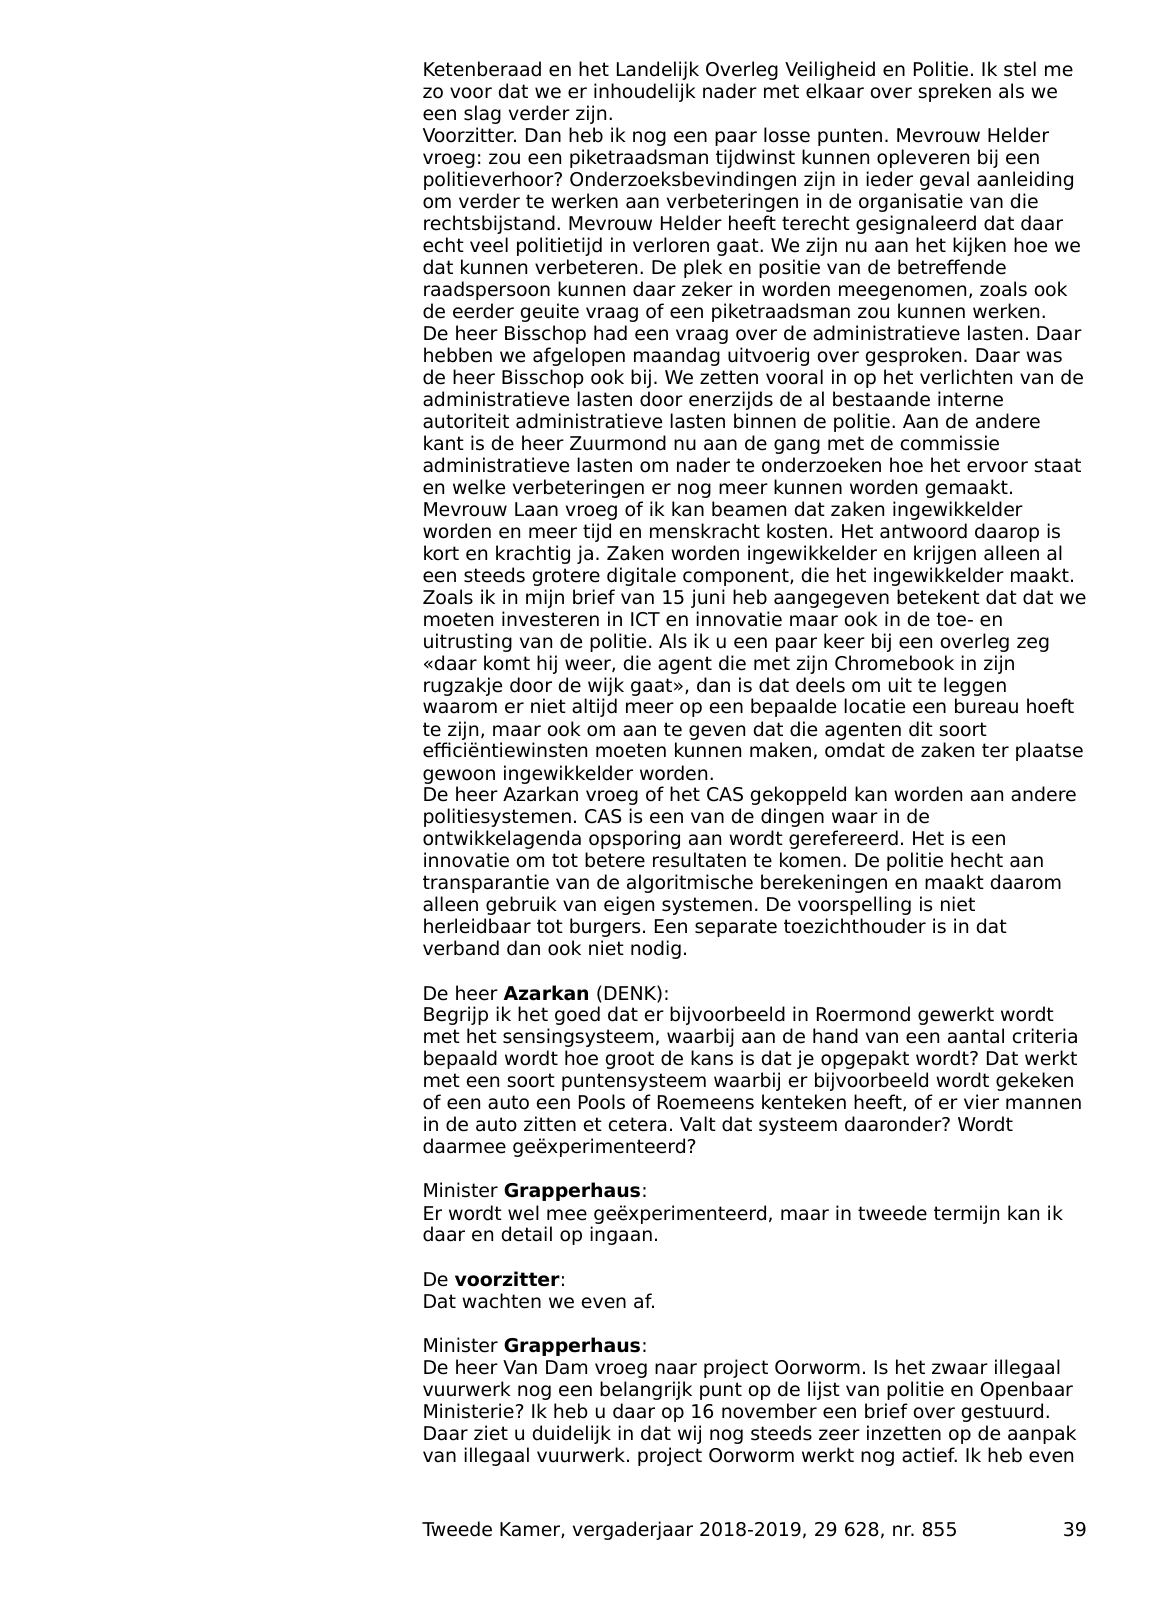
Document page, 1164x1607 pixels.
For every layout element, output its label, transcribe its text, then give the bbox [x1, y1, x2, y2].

text Begrijp ik het goed dat er bijvoorbeeld in Roermond gewerkt wordt met het sensingsysteem, waarbij aan de hand van een aantal criteria bepaald wordt hoe groot de kans is dat je opgepakt wordt? Dat werkt met een soort puntensysteem waarbij er bijvoorbeeld wordt gekeken of een auto een Pools of Roemeens kenteken heeft, of er vier mannen in de auto zitten et cetera. Valt dat systeem daaronder? Wordt daarmee geëxperimenteerd? [422, 1004, 1087, 1158]
text Minister Grapperhaus: [422, 1180, 1087, 1202]
text De voorzitter: [422, 1268, 1087, 1291]
text De heer Azarkan vroeg of het CAS gekoppeld kan worden aan andere politiesystemen. CAS is een van de dingen waar in de ontwikkelagenda opsporing aan wordt gerefereerd. Het is een innovatie om tot betere resultaten te komen. De politie hecht aan transparantie van de algoritmische berekeningen en maakt daarom alleen gebruik van eigen systemen. De voorspelling is niet herleidbaar tot burgers. Een separate toezichthouder is in dat verband dan ook niet nodig. [422, 784, 1087, 960]
text Ketenberaad en het Landelijk Overleg Veiligheid en Politie. Ik stel me zo voor dat we er inhoudelijk nader met elkaar over spreken als we een slag verder zijn. [422, 59, 1087, 125]
text Minister Grapperhaus: [422, 1335, 1087, 1357]
text De heer Van Dam vroeg naar project Oorworm. Is het zwaar illegaal vuurwerk nog een belangrijk punt op de lijst van politie en Openbaar Ministerie? Ik heb u daar op 16 november een brief over gestuurd. Daar ziet u duidelijk in dat wij nog steeds zeer inzetten op de aanpak van illegaal vuurwerk. project Oorworm werkt nog actief. Ik heb even [422, 1357, 1087, 1467]
text Dat wachten we even af. [422, 1291, 1087, 1312]
text Er wordt wel mee geëxperimenteerd, maar in tweede termijn kan ik daar en detail op ingaan. [422, 1202, 1087, 1246]
text De heer Bisschop had een vraag over de administratieve lasten. Daar hebben we afgelopen maandag uitvoerig over gesproken. Daar was de heer Bisschop ook bij. We zetten vooral in op het verlichten van de administratieve lasten door enerzijds de al bestaande interne autoriteit administratieve lasten binnen de politie. Aan de andere kant is de heer Zuurmond nu aan de gang met de commissie administratieve lasten om nader te onderzoeken hoe het ervoor staat en welke verbeteringen er nog meer kunnen worden gemaakt. [422, 323, 1087, 499]
text De heer Azarkan (DENK): [422, 982, 1087, 1004]
text Mevrouw Laan vroeg of ik kan beamen dat zaken ingewikkelder worden en meer tijd en menskracht kosten. Het antwoord daarop is kort en krachtig ja. Zaken worden ingewikkelder en krijgen alleen al een steeds grotere digitale component, die het ingewikkelder maakt. Zoals ik in mijn brief van 15 juni heb aangegeven betekent dat dat we moeten investeren in ICT en innovatie maar ook in de toe- en uitrusting van de politie. Als ik u een paar keer bij een overleg zeg «daar komt hij weer, die agent die met zijn Chromebook in zijn rugzakje door de wijk gaat», dan is dat deels om uit te leggen waarom er niet altijd meer op een bepaalde locatie een bureau hoeft te zijn, maar ook om aan te geven dat die agenten dit soort efficiëntiewinsten moeten kunnen maken, omdat de zaken ter plaatse gewoon ingewikkelder worden. [422, 499, 1087, 784]
text Voorzitter. Dan heb ik nog een paar losse punten. Mevrouw Helder vroeg: zou een piketraadsman tijdwinst kunnen opleveren bij een politieverhoor? Onderzoeksbevindingen zijn in ieder geval aanleiding om verder te werken aan verbeteringen in de organisatie van die rechtsbijstand. Mevrouw Helder heeft terecht gesignaleerd dat daar echt veel politietijd in verloren gaat. We zijn nu aan het kijken hoe we dat kunnen verbeteren. De plek en positie van de betreffende raadspersoon kunnen daar zeker in worden meegenomen, zoals ook de eerder geuite vraag of een piketraadsman zou kunnen werken. [422, 125, 1087, 323]
